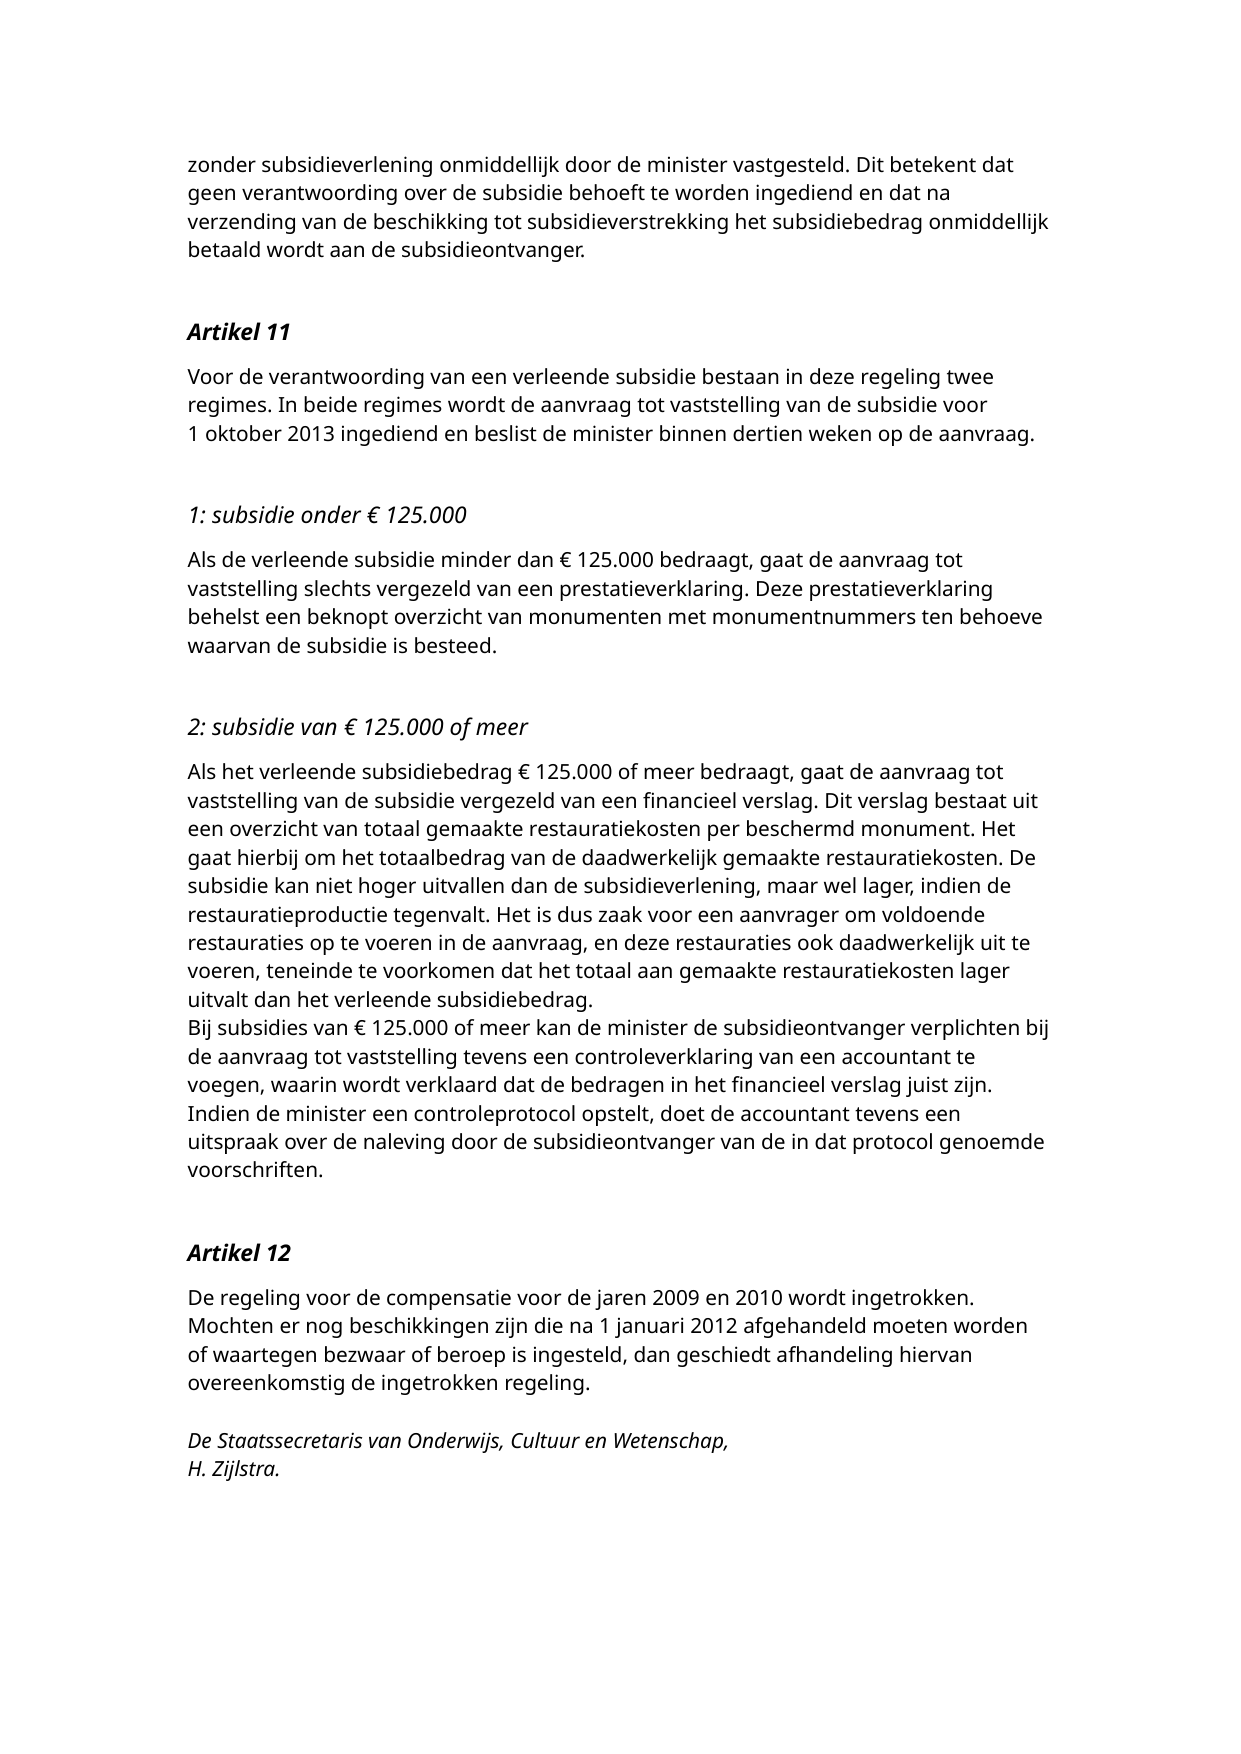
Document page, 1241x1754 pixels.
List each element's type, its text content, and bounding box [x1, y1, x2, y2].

text De Staatssecretaris van Onderwijs, Cultuur en Wetenschap, [187, 1426, 1053, 1454]
text Voor de verantwoording van een verleende subsidie bestaan in deze regeling twee regimes. In beide regimes wordt de aanvraag tot vaststelling van de subsidie voor 1 oktober 2013 ingediend en beslist de minister binnen dertien weken op de aanvraag. [187, 362, 1053, 447]
subtitle 1: subsidie onder € 125.000 [187, 499, 1053, 531]
text zonder subsidieverlening onmiddellijk door de minister vastgesteld. Dit betekent dat geen verantwoording over de subsidie behoeft te worden ingediend en dat na verzending van de beschikking tot subsidieverstrekking het subsidiebedrag onmiddellijk betaald wordt aan de subsidieontvanger. [187, 150, 1053, 264]
subtitle 2: subsidie van € 125.000 of meer [187, 711, 1053, 742]
subtitle Artikel 12 [187, 1237, 1053, 1268]
text De regeling voor de compensatie voor de jaren 2009 en 2010 wordt ingetrokken. Mochten er nog beschikkingen zijn die na 1 januari 2012 afgehandeld moeten worden of waartegen bezwaar of beroep is ingesteld, dan geschiedt afhandeling hiervan overeenkomstig de ingetrokken regeling. [187, 1283, 1053, 1397]
text H. Zijlstra. [187, 1454, 1053, 1483]
text Als het verleende subsidiebedrag € 125.000 of meer bedraagt, gaat de aanvraag tot vaststelling van de subsidie vergezeld van een financieel verslag. Dit verslag bestaat uit een overzicht van totaal gemaakte restauratiekosten per beschermd monument. Het gaat hierbij om het totaalbedrag van de daadwerkelijk gemaakte restauratiekosten. De subsidie kan niet hoger uitvallen dan de subsidieverlening, maar wel lager, indien de restauratieproductie tegenvalt. Het is dus zaak voor een aanvrager om voldoende restauraties op te voeren in de aanvraag, en deze restauraties ook daadwerkelijk uit te voeren, teneinde te voorkomen dat het totaal aan gemaakte restauratiekosten lager uitvalt dan het verleende subsidiebedrag. [187, 757, 1053, 1013]
text Als de verleende subsidie minder dan € 125.000 bedraagt, gaat de aanvraag tot vaststelling slechts vergezeld van een prestatieverklaring. Deze prestatieverklaring behelst een beknopt overzicht van monumenten met monumentnummers ten behoeve waarvan de subsidie is besteed. [187, 546, 1053, 659]
subtitle Artikel 11 [187, 316, 1053, 347]
text Bij subsidies van € 125.000 of meer kan de minister de subsidieontvanger verplichten bij de aanvraag tot vaststelling tevens een controleverklaring van een accountant te voegen, waarin wordt verklaard dat de bedragen in het financieel verslag juist zijn. Indien de minister een controleprotocol opstelt, doet de accountant tevens een uitspraak over de naleving door de subsidieontvanger van de in dat protocol genoemde voorschriften. [187, 1013, 1053, 1184]
